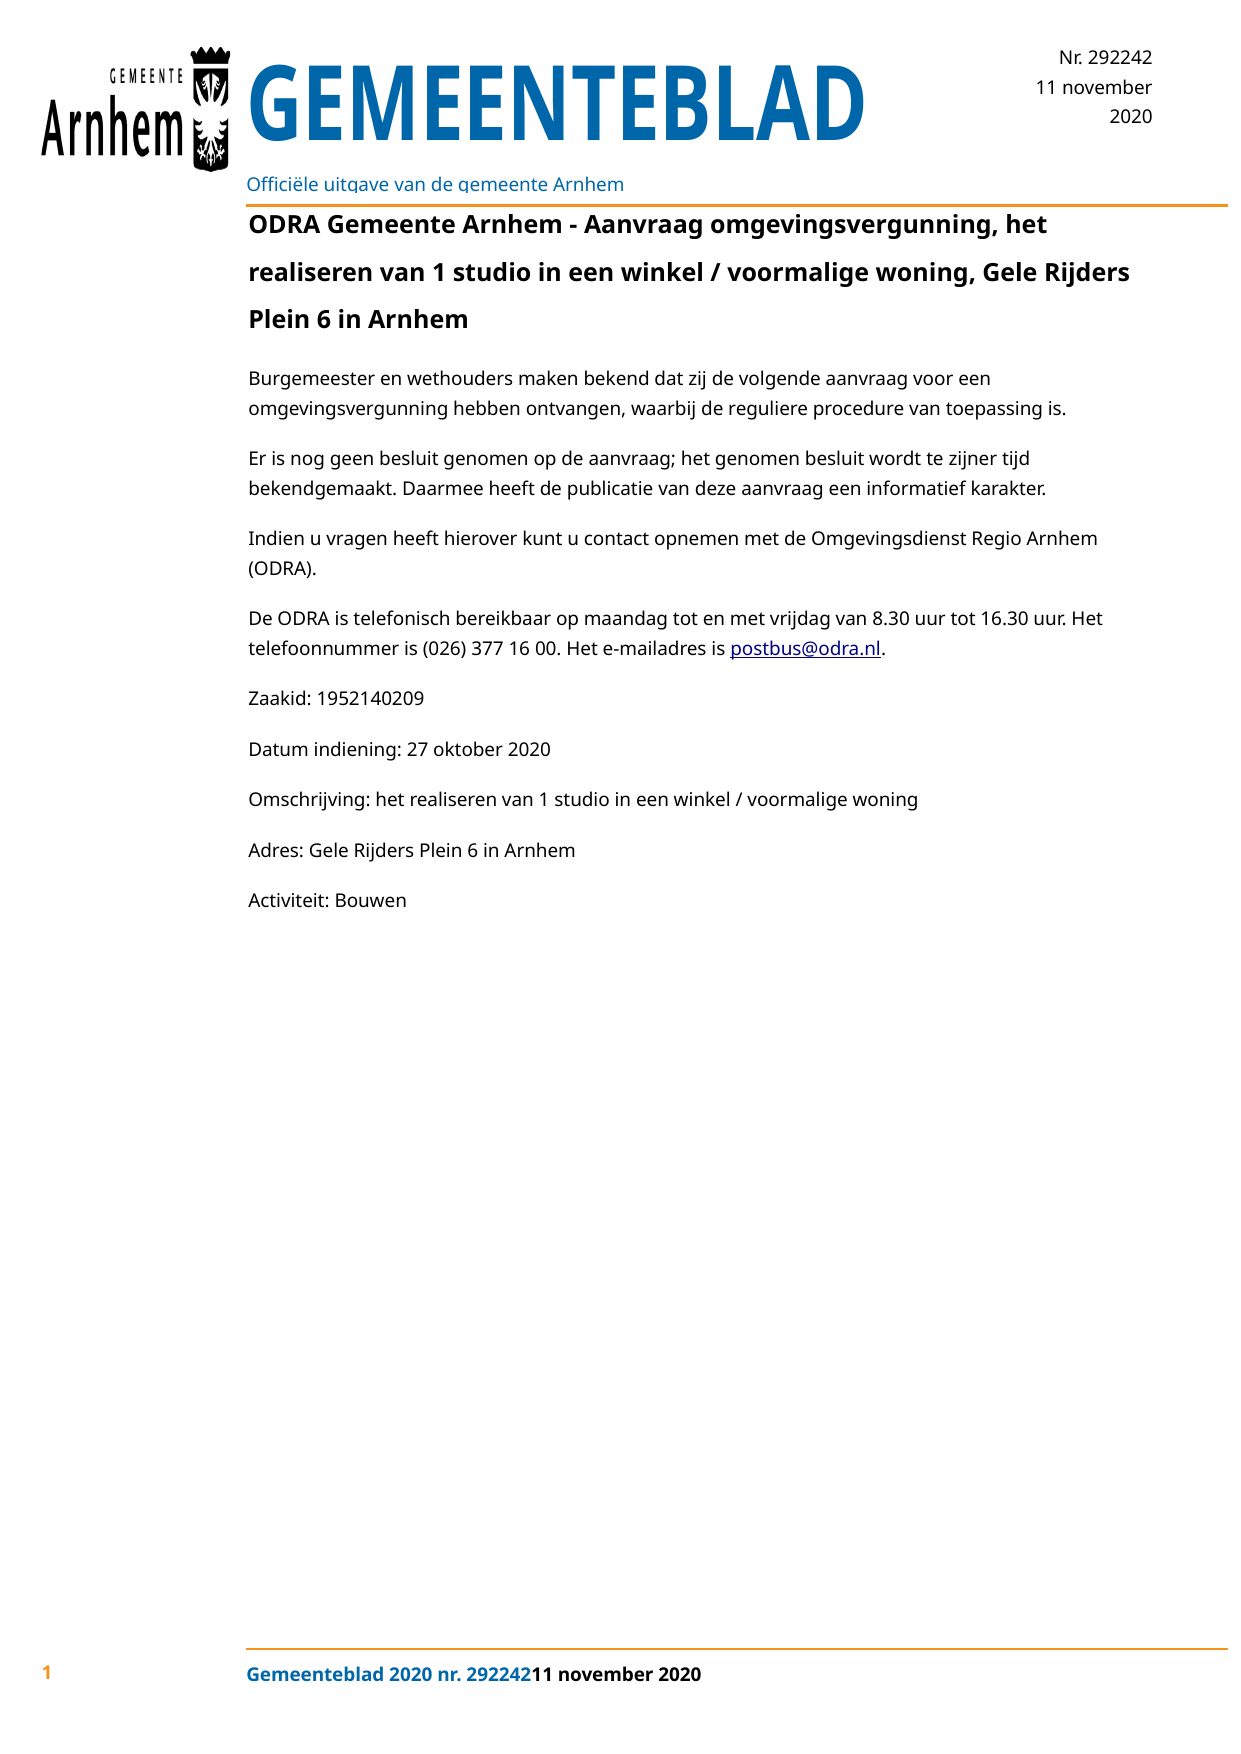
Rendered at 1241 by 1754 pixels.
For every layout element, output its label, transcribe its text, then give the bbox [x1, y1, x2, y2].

text Zaakid: 1952140209 [248, 686, 1152, 711]
text Adres: Gele Rijders Plein 6 in Arnhem [248, 837, 1152, 862]
text Indien u vragen heeft hierover kunt u contact opnemen met de Omgevingsdienst Regio Arnhem (ODRA). [248, 526, 1152, 581]
text ODRA Gemeente Arnhem - Aanvraag omgevingsvergunning, het realiseren van 1 studio in een winkel / voormalige woning, Gele Rijders Plein 6 in Arnhem [248, 207, 1152, 336]
text De ODRA is telefonisch bereikbaar op maandag tot en met vrijdag van 8.30 uur tot 16.30 uur. Het telefoonnummer is (026) 377 16 00. Het e-mailadres is postbus@odra.nl. [248, 606, 1152, 661]
text Datum indiening: 27 oktober 2020 [248, 736, 1152, 762]
text Activiteit: Bouwen [248, 887, 1152, 913]
text Burgemeester en wethouders maken bekend dat zij de volgende aanvraag voor een omgevingsvergunning hebben ontvangen, waarbij de reguliere procedure van toepassing is. [248, 366, 1152, 421]
text Er is nog geen besluit genomen op de aanvraag; het genomen besluit wordt te zijner tijd bekendgemaakt. Daarmee heeft de publicatie van deze aanvraag een informatief karakter. [248, 446, 1152, 501]
text Omschrijving: het realiseren van 1 studio in een winkel / voormalige woning [248, 786, 1152, 812]
picture [41, 47, 231, 172]
